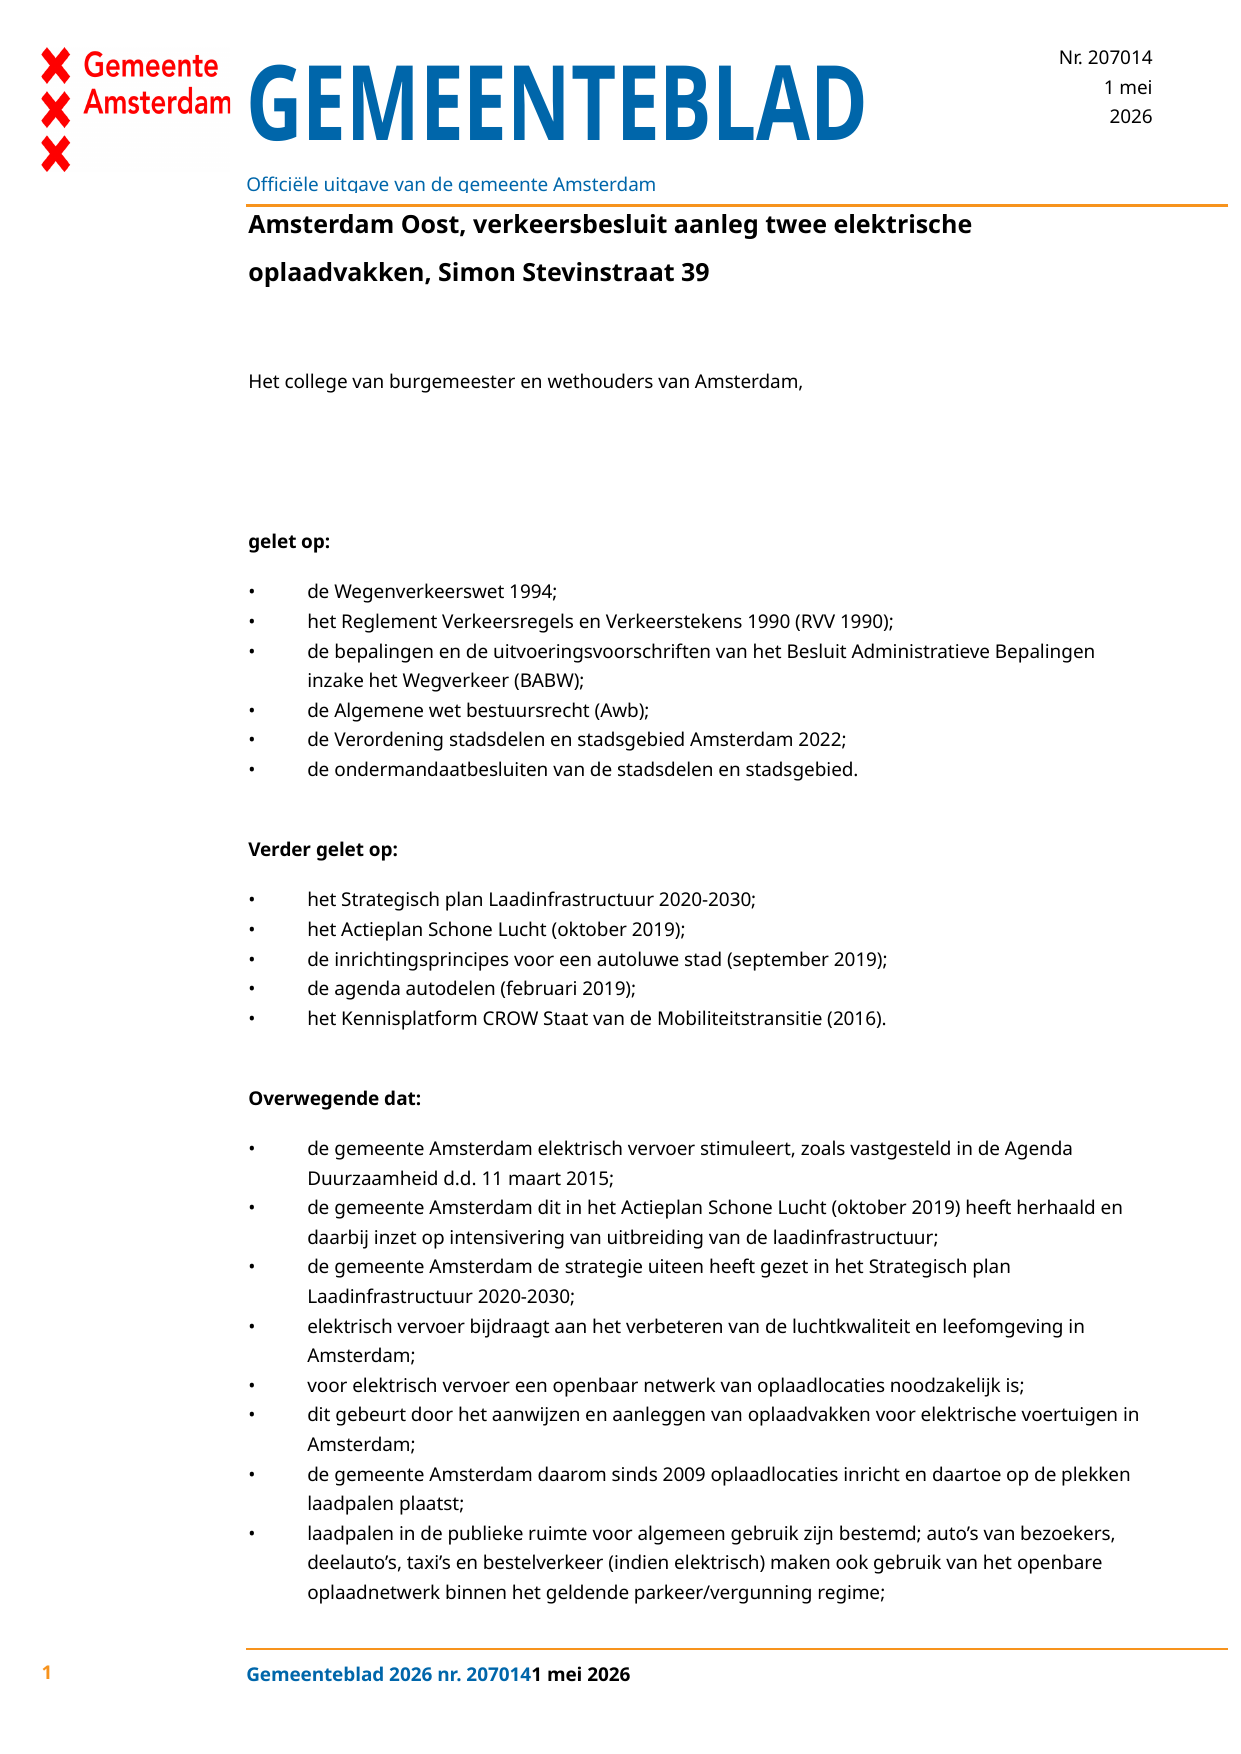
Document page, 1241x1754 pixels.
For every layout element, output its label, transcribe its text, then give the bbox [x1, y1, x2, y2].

list dit gebeurt door het aanwijzen en aanleggen van oplaadvakken voor elektrische voertuigen in Amsterdam; [248, 1402, 1152, 1457]
list het Kennisplatform CROW Staat van de Mobiliteitstransitie (2016). [248, 1005, 1152, 1031]
list de gemeente Amsterdam de strategie uiteen heeft gezet in het Strategisch plan Laadinfrastructuur 2020-2030; [248, 1254, 1152, 1309]
list de ondermandaatbesluiten van de stadsdelen en stadsgebied. [248, 756, 1152, 782]
list laadpalen in de publieke ruimte voor algemeen gebruik zijn bestemd; auto’s van bezoekers, deelauto’s, taxi’s en bestelverkeer (indien elektrisch) maken ook gebruik van het openbare oplaadnetwerk binnen het geldende parkeer/vergunning regime; [248, 1520, 1152, 1605]
picture [41, 47, 231, 172]
list elektrisch vervoer bijdraagt aan het verbeteren van de luchtkwaliteit en leefomgeving in Amsterdam; [248, 1313, 1152, 1368]
list de inrichtingsprincipes voor een autoluwe stad (september 2019); [248, 946, 1152, 971]
text gelet op: [248, 528, 1152, 554]
list de bepalingen en de uitvoeringsvoorschriften van het Besluit Administratieve Bepalingen inzake het Wegverkeer (BABW); [248, 638, 1152, 693]
text Amsterdam Oost, verkeersbesluit aanleg twee elektrische oplaadvakken, Simon Stevinstraat 39 [248, 207, 1152, 288]
text Verder gelet op: [248, 836, 1152, 862]
list de gemeente Amsterdam elektrisch vervoer stimuleert, zoals vastgesteld in de Agenda Duurzaamheid d.d. 11 maart 2015; [248, 1135, 1152, 1191]
text Overwegende dat: [248, 1085, 1152, 1111]
list voor elektrisch vervoer een openbaar netwerk van oplaadlocaties noodzakelijk is; [248, 1372, 1152, 1398]
list de Verordening stadsdelen en stadsgebied Amsterdam 2022; [248, 727, 1152, 752]
list het Strategisch plan Laadinfrastructuur 2020-2030; [248, 887, 1152, 912]
list het Actieplan Schone Lucht (oktober 2019); [248, 916, 1152, 942]
list de gemeente Amsterdam dit in het Actieplan Schone Lucht (oktober 2019) heeft herhaald en daarbij inzet op intensivering van uitbreiding van de laadinfrastructuur; [248, 1194, 1152, 1250]
text Het college van burgemeester en wethouders van Amsterdam, [248, 368, 1152, 394]
list de Algemene wet bestuursrecht (Awb); [248, 697, 1152, 723]
list de agenda autodelen (februari 2019); [248, 975, 1152, 1001]
list de Wegenverkeerswet 1994; [248, 579, 1152, 604]
list het Reglement Verkeersregels en Verkeerstekens 1990 (RVV 1990); [248, 608, 1152, 634]
list de gemeente Amsterdam daarom sinds 2009 oplaadlocaties inricht en daartoe op de plekken laadpalen plaatst; [248, 1461, 1152, 1516]
